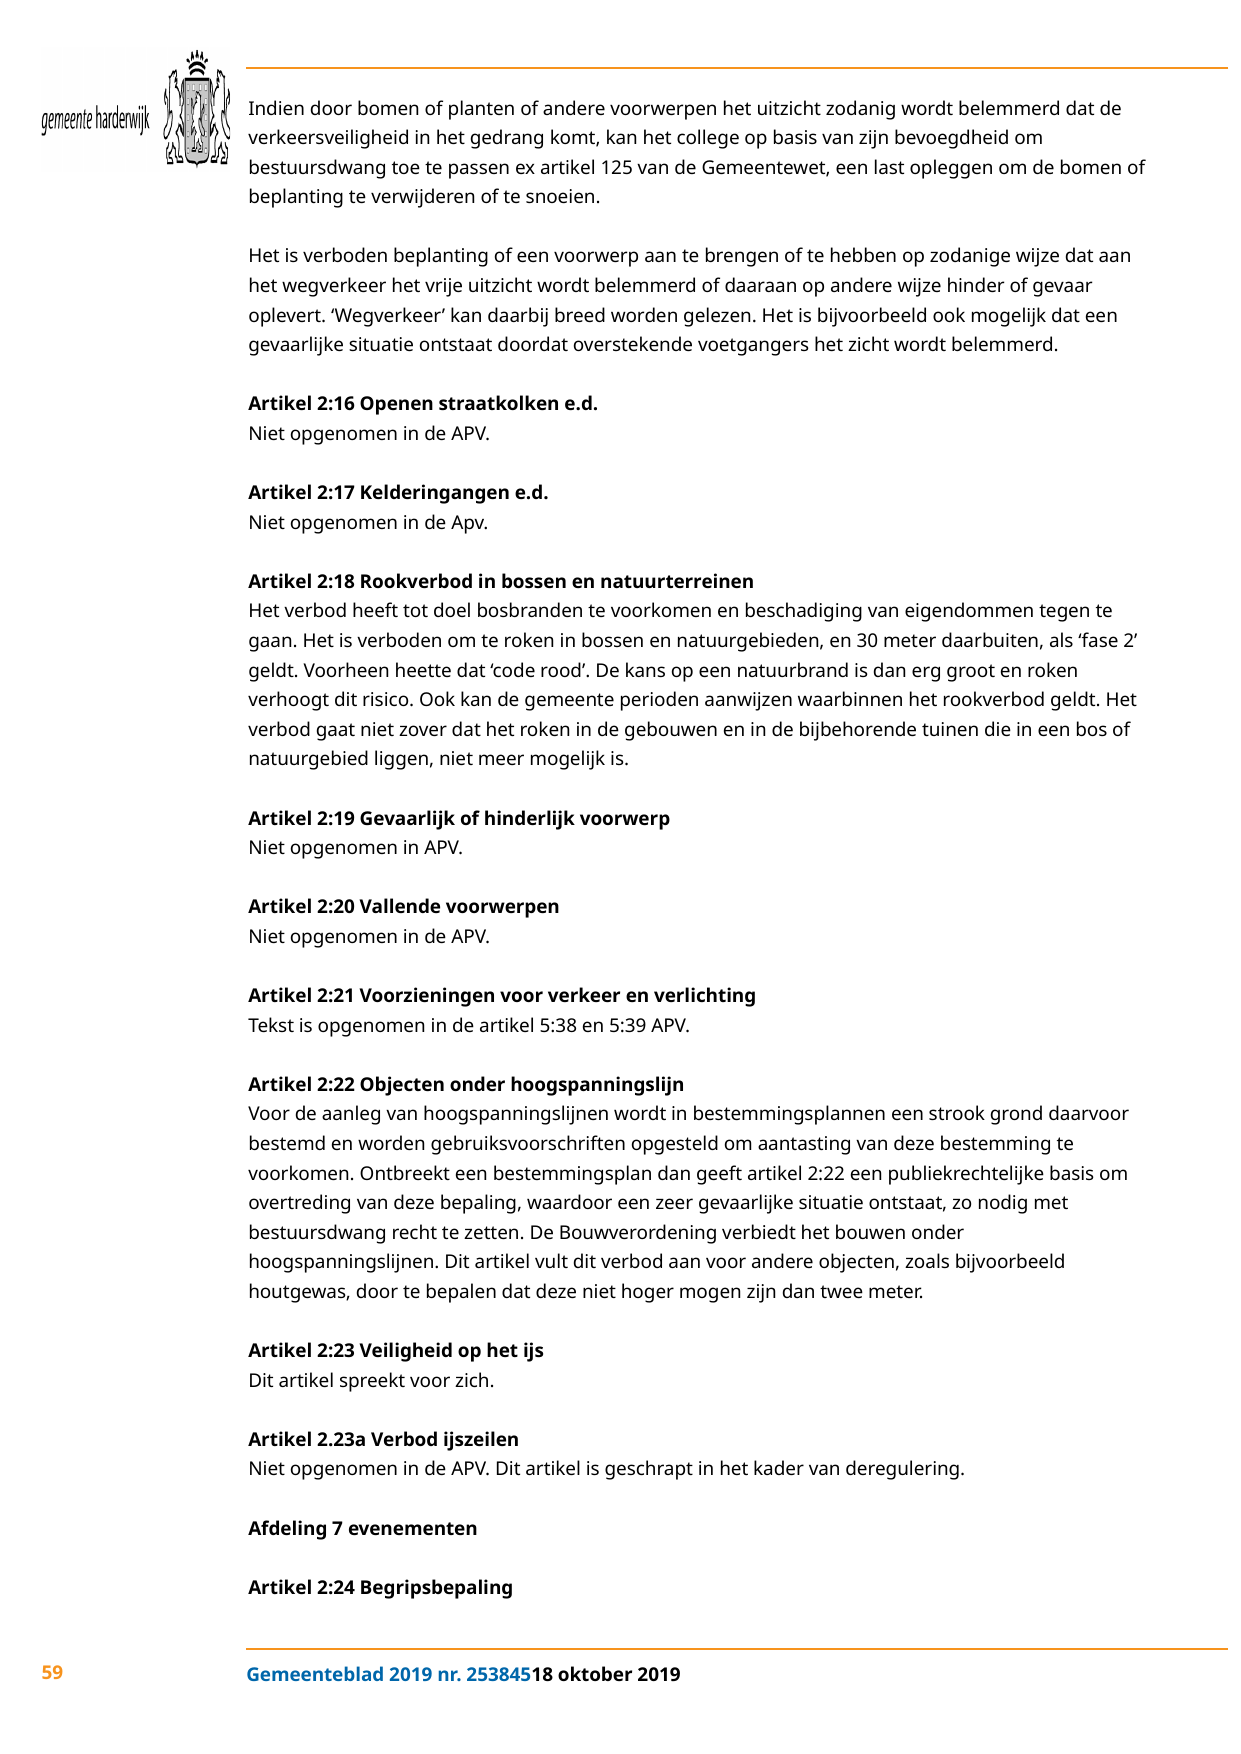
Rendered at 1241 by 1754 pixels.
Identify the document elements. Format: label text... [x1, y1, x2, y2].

text Tekst is opgenomen in de artikel 5:38 en 5:39 APV. [248, 1012, 1152, 1038]
text Artikel 2.23a Verbod ijszeilen [248, 1426, 1152, 1452]
text Niet opgenomen in APV. [248, 834, 1152, 860]
text Artikel 2:22 Objecten onder hoogspanningslijn [248, 1071, 1152, 1097]
text Niet opgenomen in de APV. Dit artikel is geschrapt in het kader van deregulering. [248, 1456, 1152, 1481]
text Niet opgenomen in de Apv. [248, 509, 1152, 535]
text Artikel 2:17 Kelderingangen e.d. [248, 479, 1152, 505]
picture [41, 47, 231, 172]
text Artikel 2:18 Rookverbod in bossen en natuurterreinen [248, 568, 1152, 594]
text Artikel 2:19 Gevaarlijk of hinderlijk voorwerp [248, 805, 1152, 831]
text Indien door bomen of planten of andere voorwerpen het uitzicht zodanig wordt belemmerd dat de verkeersveiligheid in het gedrang komt, kan het college op basis van zijn bevoegdheid om bestuursdwang toe te passen ex artikel 125 van de Gemeentewet, een last opleggen om de bomen of beplanting te verwijderen of te snoeien. [248, 95, 1152, 209]
text Artikel 2:21 Voorzieningen voor verkeer en verlichting [248, 982, 1152, 1008]
text Artikel 2:24 Begripsbepaling [248, 1574, 1152, 1600]
text Artikel 2:23 Veiligheid op het ijs [248, 1337, 1152, 1363]
text Het is verboden beplanting of een voorwerp aan te brengen of te hebben op zodanige wijze dat aan het wegverkeer het vrije uitzicht wordt belemmerd of daaraan op andere wijze hinder of gevaar oplevert. ‘Wegverkeer’ kan daarbij breed worden gelezen. Het is bijvoorbeeld ook mogelijk dat een gevaarlijke situatie ontstaat doordat overstekende voetgangers het zicht wordt belemmerd. [248, 243, 1152, 357]
text Niet opgenomen in de APV. [248, 420, 1152, 446]
text Niet opgenomen in de APV. [248, 923, 1152, 949]
text Artikel 2:16 Openen straatkolken e.d. [248, 391, 1152, 416]
text Artikel 2:20 Vallende voorwerpen [248, 893, 1152, 919]
text Afdeling 7 evenementen [248, 1515, 1152, 1541]
text Het verbod heeft tot doel bosbranden te voorkomen en beschadiging van eigendommen tegen te gaan. Het is verboden om te roken in bossen en natuurgebieden, en 30 meter daarbuiten, als ‘fase 2’ geldt. Voorheen heette dat ‘code rood’. De kans op een natuurbrand is dan erg groot en roken verhoogt dit risico. Ook kan de gemeente perioden aanwijzen waarbinnen het rookverbod geldt. Het verbod gaat niet zover dat het roken in de gebouwen en in de bijbehorende tuinen die in een bos of natuurgebied liggen, niet meer mogelijk is. [248, 598, 1152, 771]
text Voor de aanleg van hoogspanningslijnen wordt in bestemmingsplannen een strook grond daarvoor bestemd en worden gebruiksvoorschriften opgesteld om aantasting van deze bestemming te voorkomen. Ontbreekt een bestemmingsplan dan geeft artikel 2:22 een publiekrechtelijke basis om overtreding van deze bepaling, waardoor een zeer gevaarlijke situatie ontstaat, zo nodig met bestuursdwang recht te zetten. De Bouwverordening verbiedt het bouwen onder hoogspanningslijnen. Dit artikel vult dit verbod aan voor andere objecten, zoals bijvoorbeeld houtgewas, door te bepalen dat deze niet hoger mogen zijn dan twee meter. [248, 1101, 1152, 1304]
text Dit artikel spreekt voor zich. [248, 1367, 1152, 1393]
